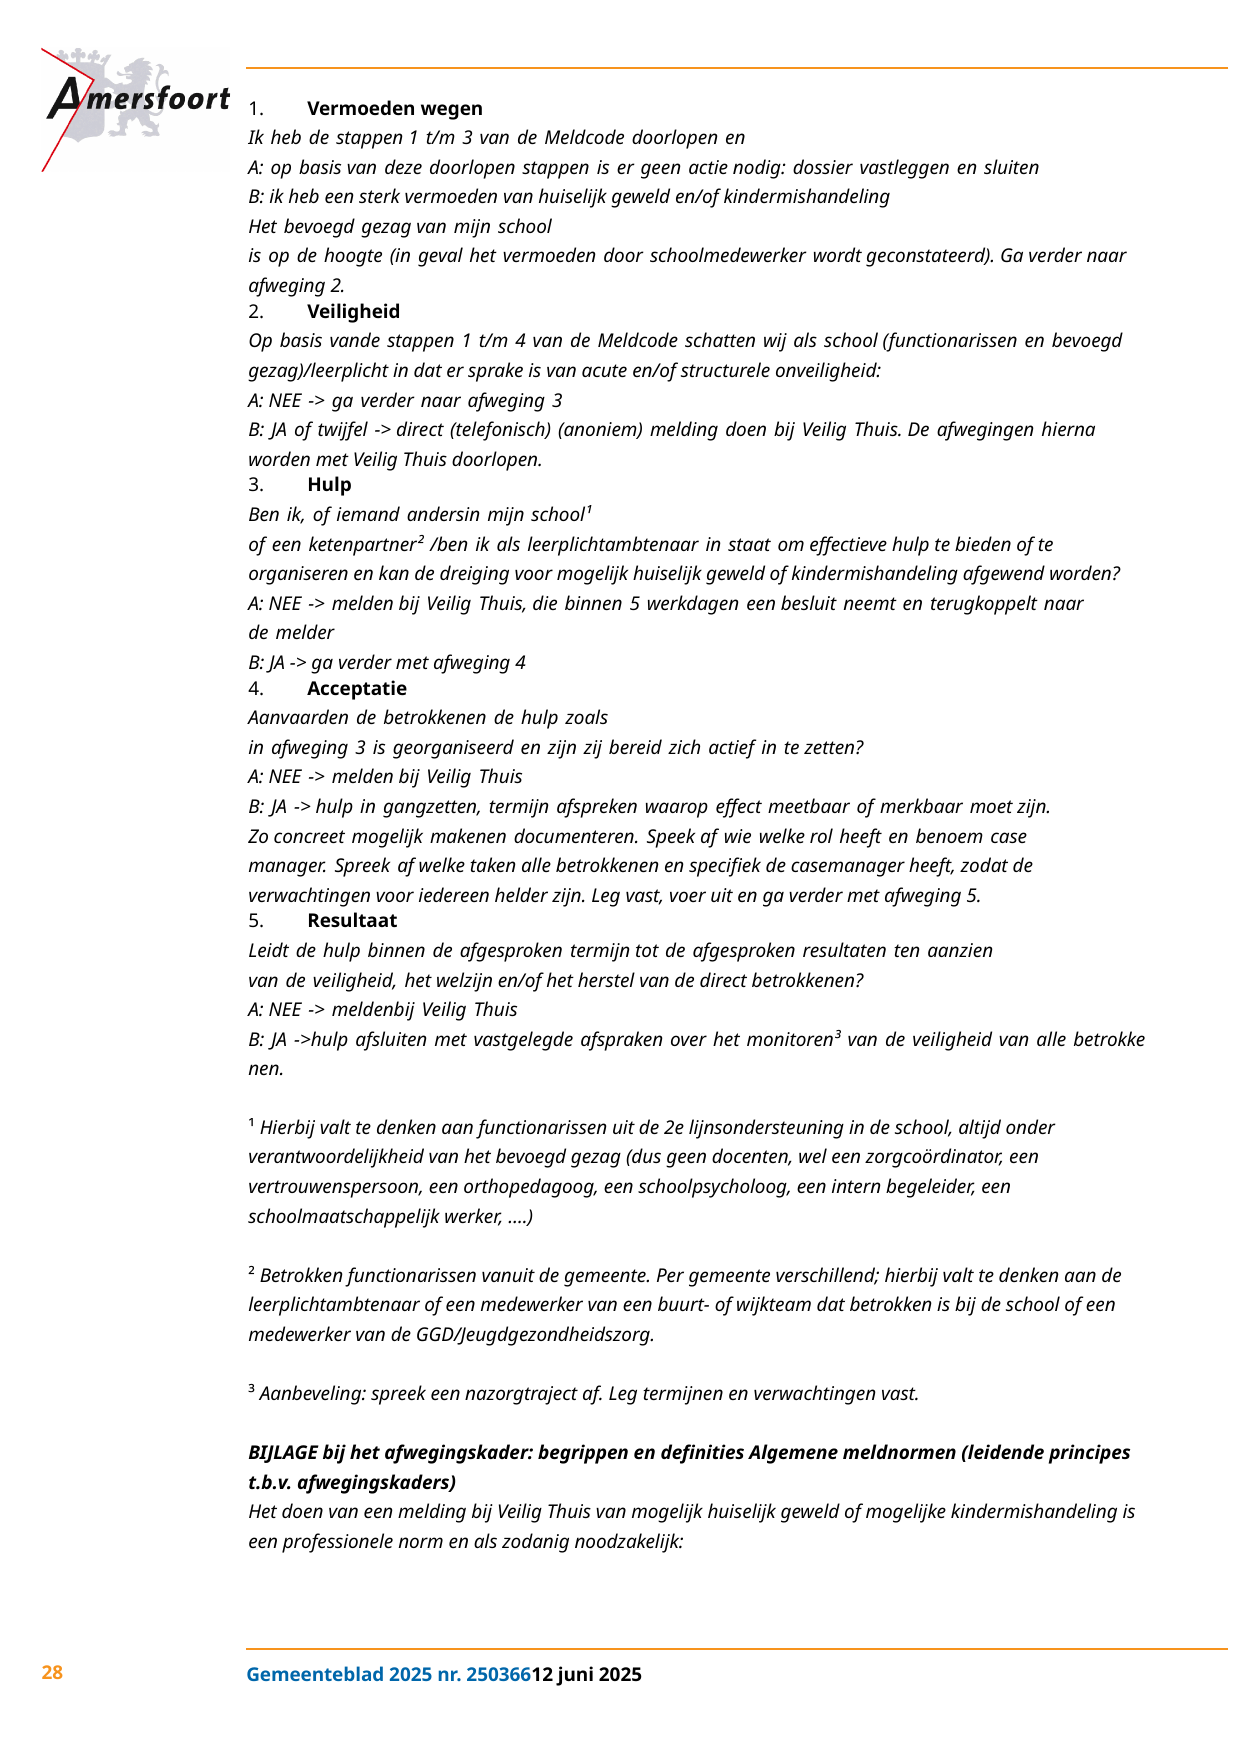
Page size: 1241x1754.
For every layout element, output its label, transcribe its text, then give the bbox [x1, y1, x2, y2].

text ³ Aanbeveling: spreek een nazorgtraject af. Leg termijnen en verwachtingen vast. [248, 1380, 1152, 1406]
table_cell Hulp Ben ik, of iemand andersin mijn school¹ of een ketenpartner² /ben ik als leerplichtambtenaar in staat om effectieve hulp te bieden of te organiseren en kan de dreiging voor mogelijk huiselijk geweld of kindermishandeling afgewend worden? A: NEE -> melden bij Veilig Thuis, die binnen 5 werkdagen een besluit neemt en terugkoppelt naar de melder B: JA -> ga verder met afweging 4 [248, 472, 1152, 675]
text Het doen van een melding bij Veilig Thuis van mogelijk huiselijk geweld of mogelijke kindermishandeling is een professionele norm en als zodanig noodzakelijk: [248, 1499, 1152, 1554]
table_cell Acceptatie Aanvaarden de betrokkenen de hulp zoals in afweging 3 is georganiseerd en zijn zij bereid zich actief in te zetten? A: NEE -> melden bij Veilig Thuis B: JA -> hulp in gangzetten, termijn afspreken waarop effect meetbaar of merkbaar moet zijn. Zo concreet mogelijk makenen documenteren. Speek af wie welke rol heeft en benoem case manager. Spreek af welke taken alle betrokkenen en specifiek de casemanager heeft, zodat de verwachtingen voor iedereen helder zijn. Leg vast, voer uit en ga verder met afweging 5. [248, 675, 1152, 908]
picture [41, 47, 231, 172]
table_cell Veiligheid Op basis vande stappen 1 t/m 4 van de Meldcode schatten wij als school (functionarissen en bevoegd gezag)/leerplicht in dat er sprake is van acute en/of structurele onveiligheid: A: NEE -> ga verder naar afweging 3 B: JA of twijfel -> direct (telefonisch) (anoniem) melding doen bij Veilig Thuis. De afwegingen hierna worden met Veilig Thuis doorlopen. [248, 298, 1152, 472]
text ¹ Hierbij valt te denken aan functionarissen uit de 2e lijnsondersteuning in de school, altijd onder verantwoordelijkheid van het bevoegd gezag (dus geen docenten, wel een zorgcoördinator, een vertrouwenspersoon, een orthopedagoog, een schoolpsycholoog, een intern begeleider, een schoolmaatschappelijk werker, ….) [248, 1114, 1152, 1229]
table_cell Resultaat Leidt de hulp binnen de afgesproken termijn tot de afgesproken resultaten ten aanzien van de veiligheid, het welzijn en/of het herstel van de direct betrokkenen? A: NEE -> meldenbij Veilig Thuis B: JA ->hulp afsluiten met vastgelegde afspraken over het monitoren³ van de veiligheid van alle betrokkenen. [248, 908, 1152, 1081]
table_header Vermoeden wegen Ik heb de stappen 1 t/m 3 van de Meldcode doorlopen en A: op basis van deze doorlopen stappen is er geen actie nodig: dossier vastleggen en sluiten B: ik heb een sterk vermoeden van huiselijk geweld en/of kindermishandeling Het bevoegd gezag van mijn school is op de hoogte (in geval het vermoeden door schoolmedewerker wordt geconstateerd). Ga verder naar afweging 2. [248, 95, 1152, 298]
text ² Betrokken functionarissen vanuit de gemeente. Per gemeente verschillend; hierbij valt te denken aan de leerplichtambtenaar of een medewerker van een buurt- of wijkteam dat betrokken is bij de school of een medewerker van de GGD/Jeugdgezondheidszorg. [248, 1262, 1152, 1347]
text BIJLAGE bij het afwegingskader: begrippen en definities Algemene meldnormen (leidende principes t.b.v. afwegingskaders) [248, 1439, 1152, 1495]
